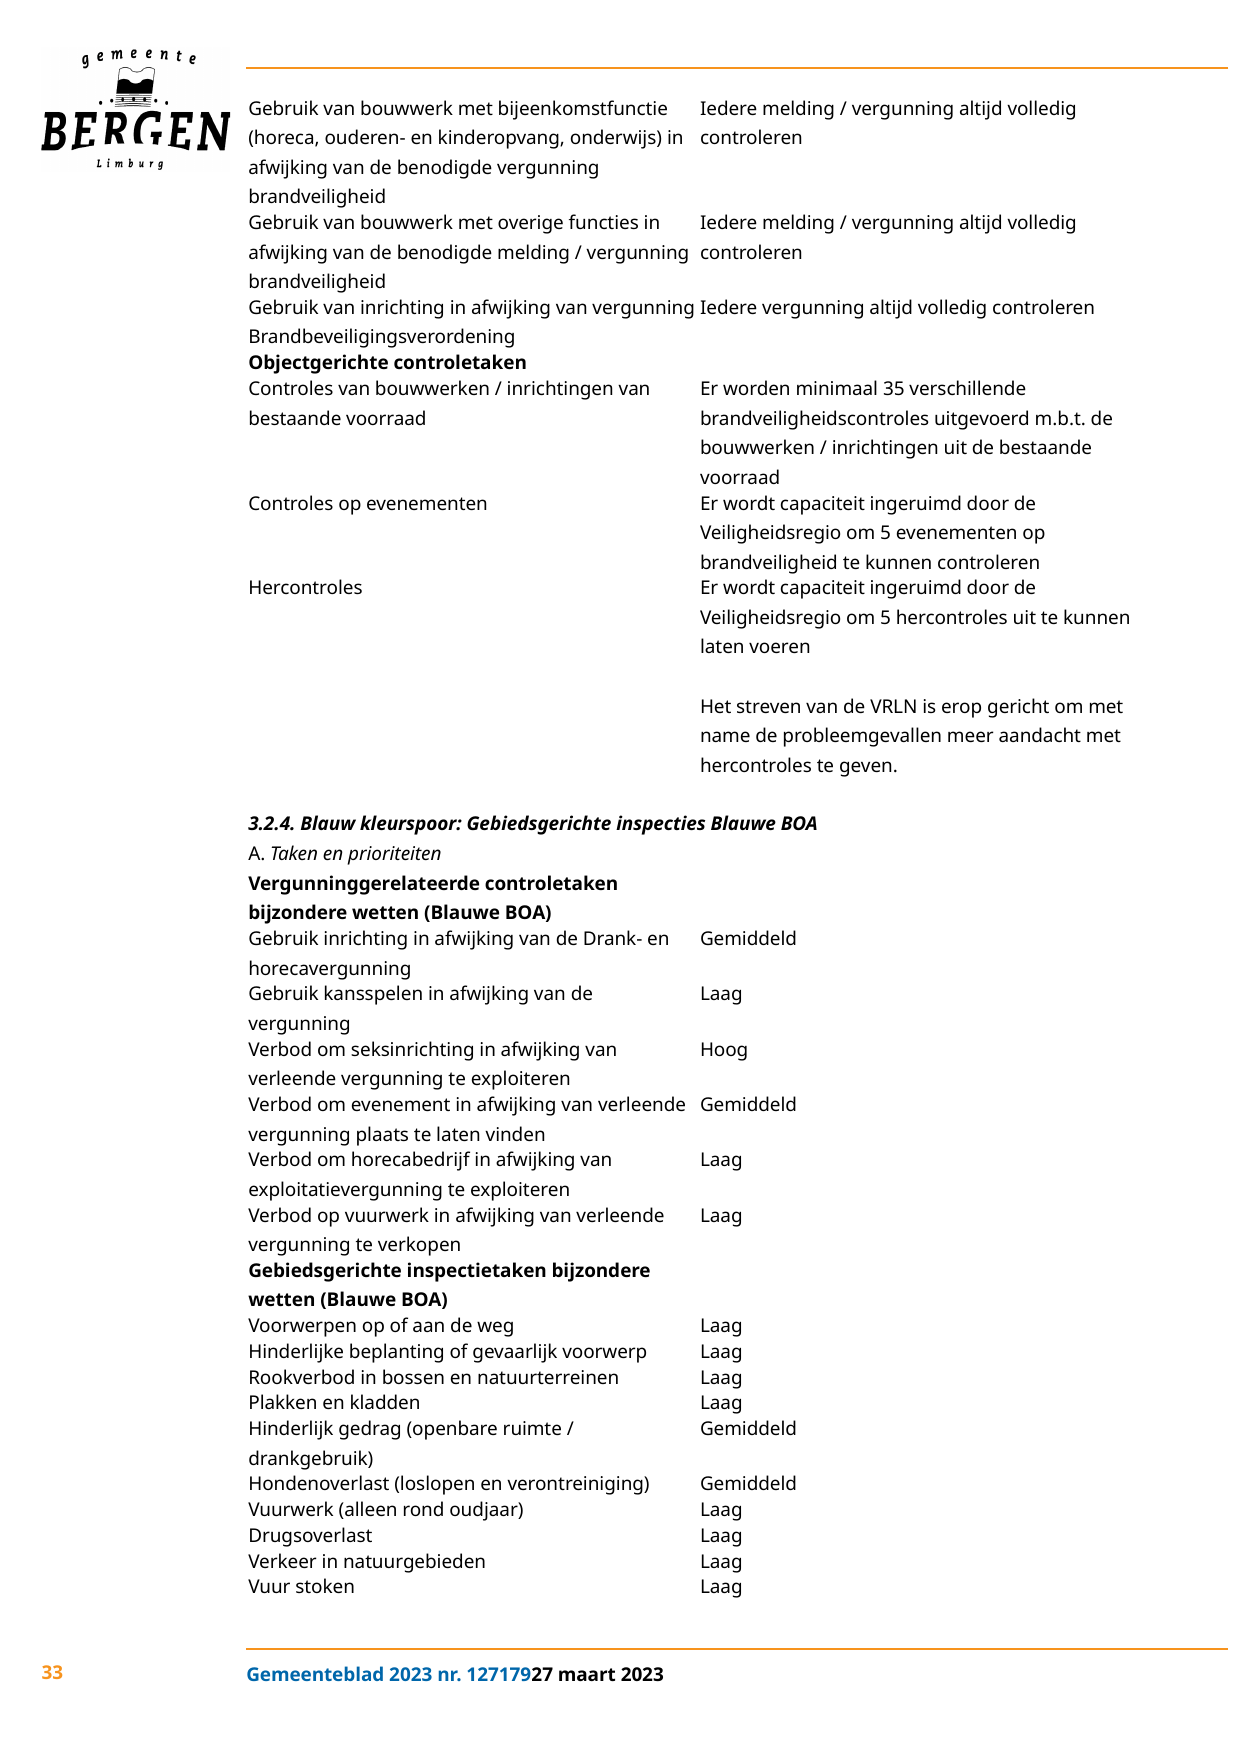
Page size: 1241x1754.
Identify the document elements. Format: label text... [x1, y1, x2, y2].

table_cell Iedere melding / vergunning altijd volledig controleren [700, 95, 1152, 209]
table_cell Gemiddeld [700, 1091, 1152, 1146]
table_cell Laag [700, 1313, 1152, 1338]
table_cell Verbod om horecabedrijf in afwijking van exploitatievergunning te exploiteren [248, 1146, 700, 1202]
table_cell Iedere vergunning altijd volledig controleren [700, 294, 1152, 349]
table_cell Laag [700, 1146, 1152, 1202]
table_cell Gemiddeld [700, 925, 1152, 981]
table_cell Laag [700, 1390, 1152, 1415]
table_cell Hinderlijke beplanting of gevaarlijk voorwerp [248, 1338, 700, 1364]
table_cell Gebruik van inrichting in afwijking van vergunning Brandbeveiligingsverordening [248, 294, 700, 349]
table_cell Laag [700, 1548, 1152, 1573]
table_cell Drugsoverlast [248, 1522, 700, 1548]
table_cell Er wordt capaciteit ingeruimd door de Veiligheidsregio om 5 evenementen op brandveiligheid te kunnen controleren [700, 490, 1152, 574]
table_cell Laag [700, 981, 1152, 1036]
table_cell Verbod om seksinrichting in afwijking van verleende vergunning te exploiteren [248, 1036, 700, 1091]
table_cell Hoog [700, 1036, 1152, 1091]
table_cell Gemiddeld [700, 1415, 1152, 1471]
table_cell Er worden minimaal 35 verschillende brandveiligheidscontroles uitgevoerd m.b.t. de bouwwerken / inrichtingen uit de bestaande voorraad [700, 375, 1152, 490]
table_cell Laag [700, 1574, 1152, 1599]
table_cell Gemiddeld [700, 1471, 1152, 1496]
table_cell Gebruik van bouwwerk met bijeenkomstfunctie (horeca, ouderen- en kinderopvang, onderwijs) in afwijking van de benodigde vergunning brandveiligheid [248, 95, 700, 209]
table_cell Laag [700, 1522, 1152, 1548]
table_cell Controles op evenementen [248, 490, 700, 574]
table_cell Verbod op vuurwerk in afwijking van verleende vergunning te verkopen [248, 1202, 700, 1257]
table_cell Hondenoverlast (loslopen en verontreiniging) [248, 1471, 700, 1496]
table_cell [700, 1257, 1152, 1312]
table_cell Gebiedsgerichte inspectietaken bijzondere wetten (Blauwe BOA) [248, 1257, 700, 1312]
table_cell Iedere melding / vergunning altijd volledig controleren [700, 209, 1152, 294]
table_cell Objectgerichte controletaken [248, 350, 700, 375]
table_cell Laag [700, 1364, 1152, 1389]
table_cell Hinderlijk gedrag (openbare ruimte / drankgebruik) [248, 1415, 700, 1471]
table_cell Laag [700, 1496, 1152, 1522]
table_header Vergunninggerelateerde controletaken bijzondere wetten (Blauwe BOA) [248, 870, 700, 925]
table_cell Verbod om evenement in afwijking van verleende vergunning plaats te laten vinden [248, 1091, 700, 1146]
table_cell Laag [700, 1202, 1152, 1257]
table_cell [700, 350, 1152, 375]
table_cell Plakken en kladden [248, 1390, 700, 1415]
picture [41, 47, 231, 172]
table_cell Controles van bouwwerken / inrichtingen van bestaande voorraad [248, 375, 700, 490]
table_cell Gebruik inrichting in afwijking van de Drank- en horecavergunning [248, 925, 700, 981]
table_cell Vuur stoken [248, 1574, 700, 1599]
table_cell Gebruik kansspelen in afwijking van de vergunning [248, 981, 700, 1036]
table_cell Gebruik van bouwwerk met overige functies in afwijking van de benodigde melding / vergunning brandveiligheid [248, 209, 700, 294]
table_header [700, 870, 1152, 925]
text 3.2.4. Blauw kleurspoor: Gebiedsgerichte inspecties Blauwe BOA [248, 811, 1152, 836]
table_cell Verkeer in natuurgebieden [248, 1548, 700, 1573]
table_cell Er wordt capaciteit ingeruimd door de Veiligheidsregio om 5 hercontroles uit te kunnen laten voeren Het streven van de VRLN is erop gericht om met name de probleemgevallen meer aandacht met hercontroles te geven. [700, 575, 1152, 778]
table_cell Laag [700, 1338, 1152, 1364]
table_cell Rookverbod in bossen en natuurterreinen [248, 1364, 700, 1389]
table_cell Vuurwerk (alleen rond oudjaar) [248, 1496, 700, 1522]
table_cell Voorwerpen op of aan de weg [248, 1313, 700, 1338]
text A. Taken en prioriteiten [248, 840, 1152, 866]
table_cell Hercontroles [248, 575, 700, 778]
